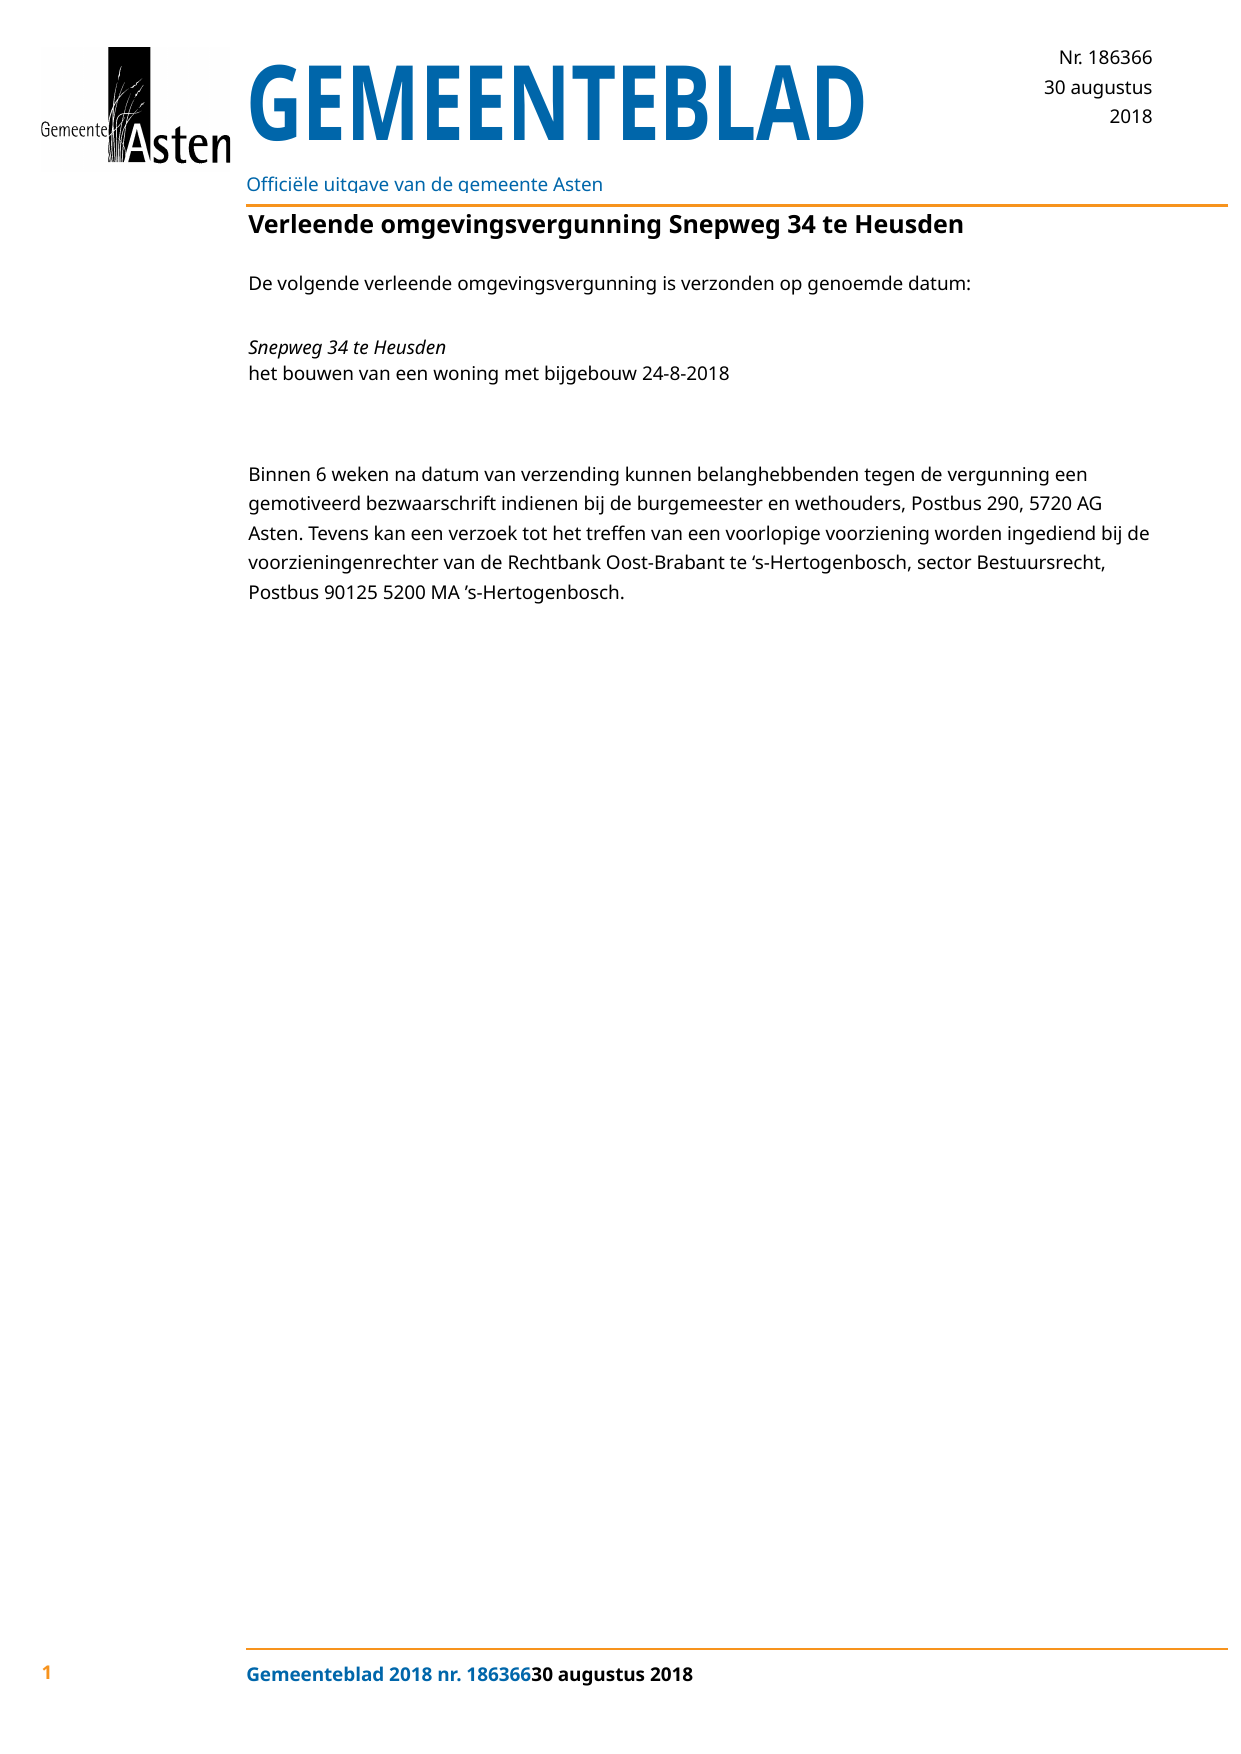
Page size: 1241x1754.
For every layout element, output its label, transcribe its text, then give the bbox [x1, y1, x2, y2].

text Verleende omgevingsvergunning Snepweg 34 te Heusden [248, 207, 1152, 241]
picture [41, 47, 231, 172]
text het bouwen van een woning met bijgebouw 24-8-2018 [248, 360, 1152, 386]
text Binnen 6 weken na datum van verzending kunnen belanghebbenden tegen de vergunning een gemotiveerd bezwaarschrift indienen bij de burgemeester en wethouders, Postbus 290, 5720 AG Asten. Tevens kan een verzoek tot het treffen van een voorlopige voorziening worden ingediend bij de voorzieningenrechter van de Rechtbank Oost-Brabant te ‘s-Hertogenbosch, sector Bestuursrecht, Postbus 90125 5200 MA ’s-Hertogenbosch. [248, 461, 1152, 605]
text De volgende verleende omgevingsvergunning is verzonden op genoemde datum: [248, 270, 1152, 296]
text Snepweg 34 te Heusden [248, 334, 1152, 360]
